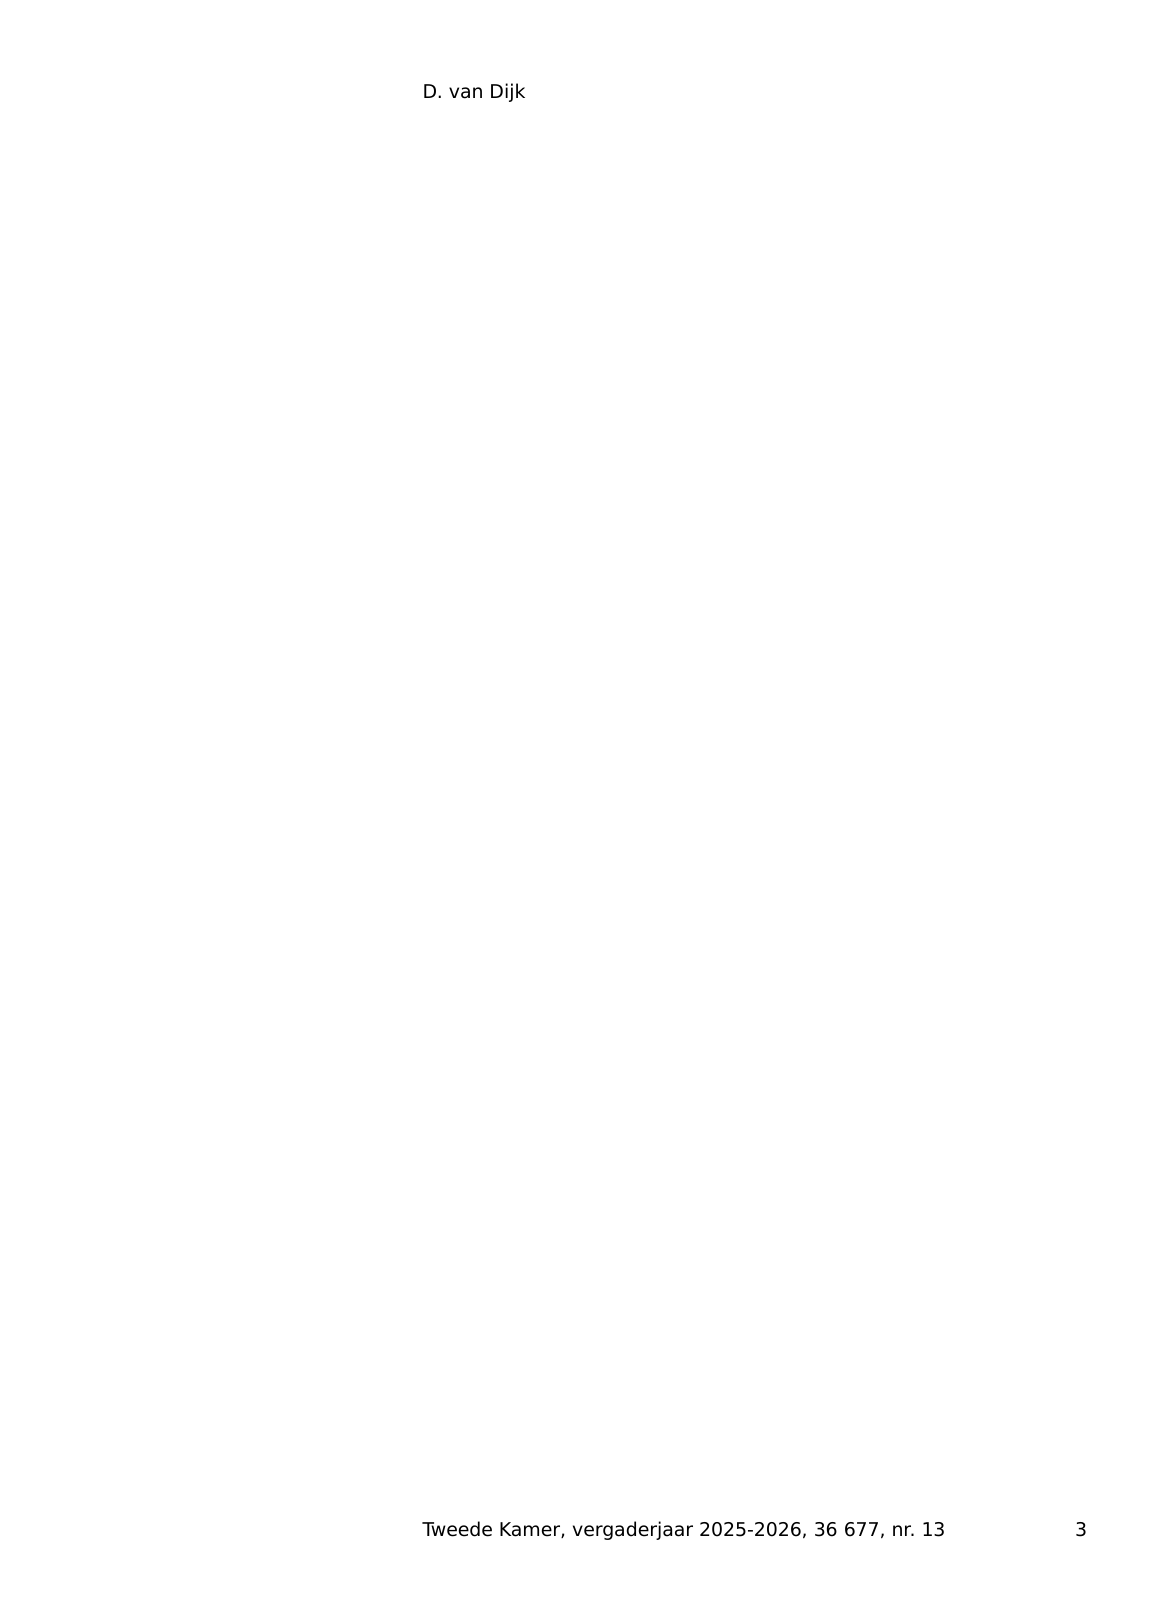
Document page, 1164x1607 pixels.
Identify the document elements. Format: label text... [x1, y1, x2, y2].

text D. van Dijk [422, 59, 1087, 103]
